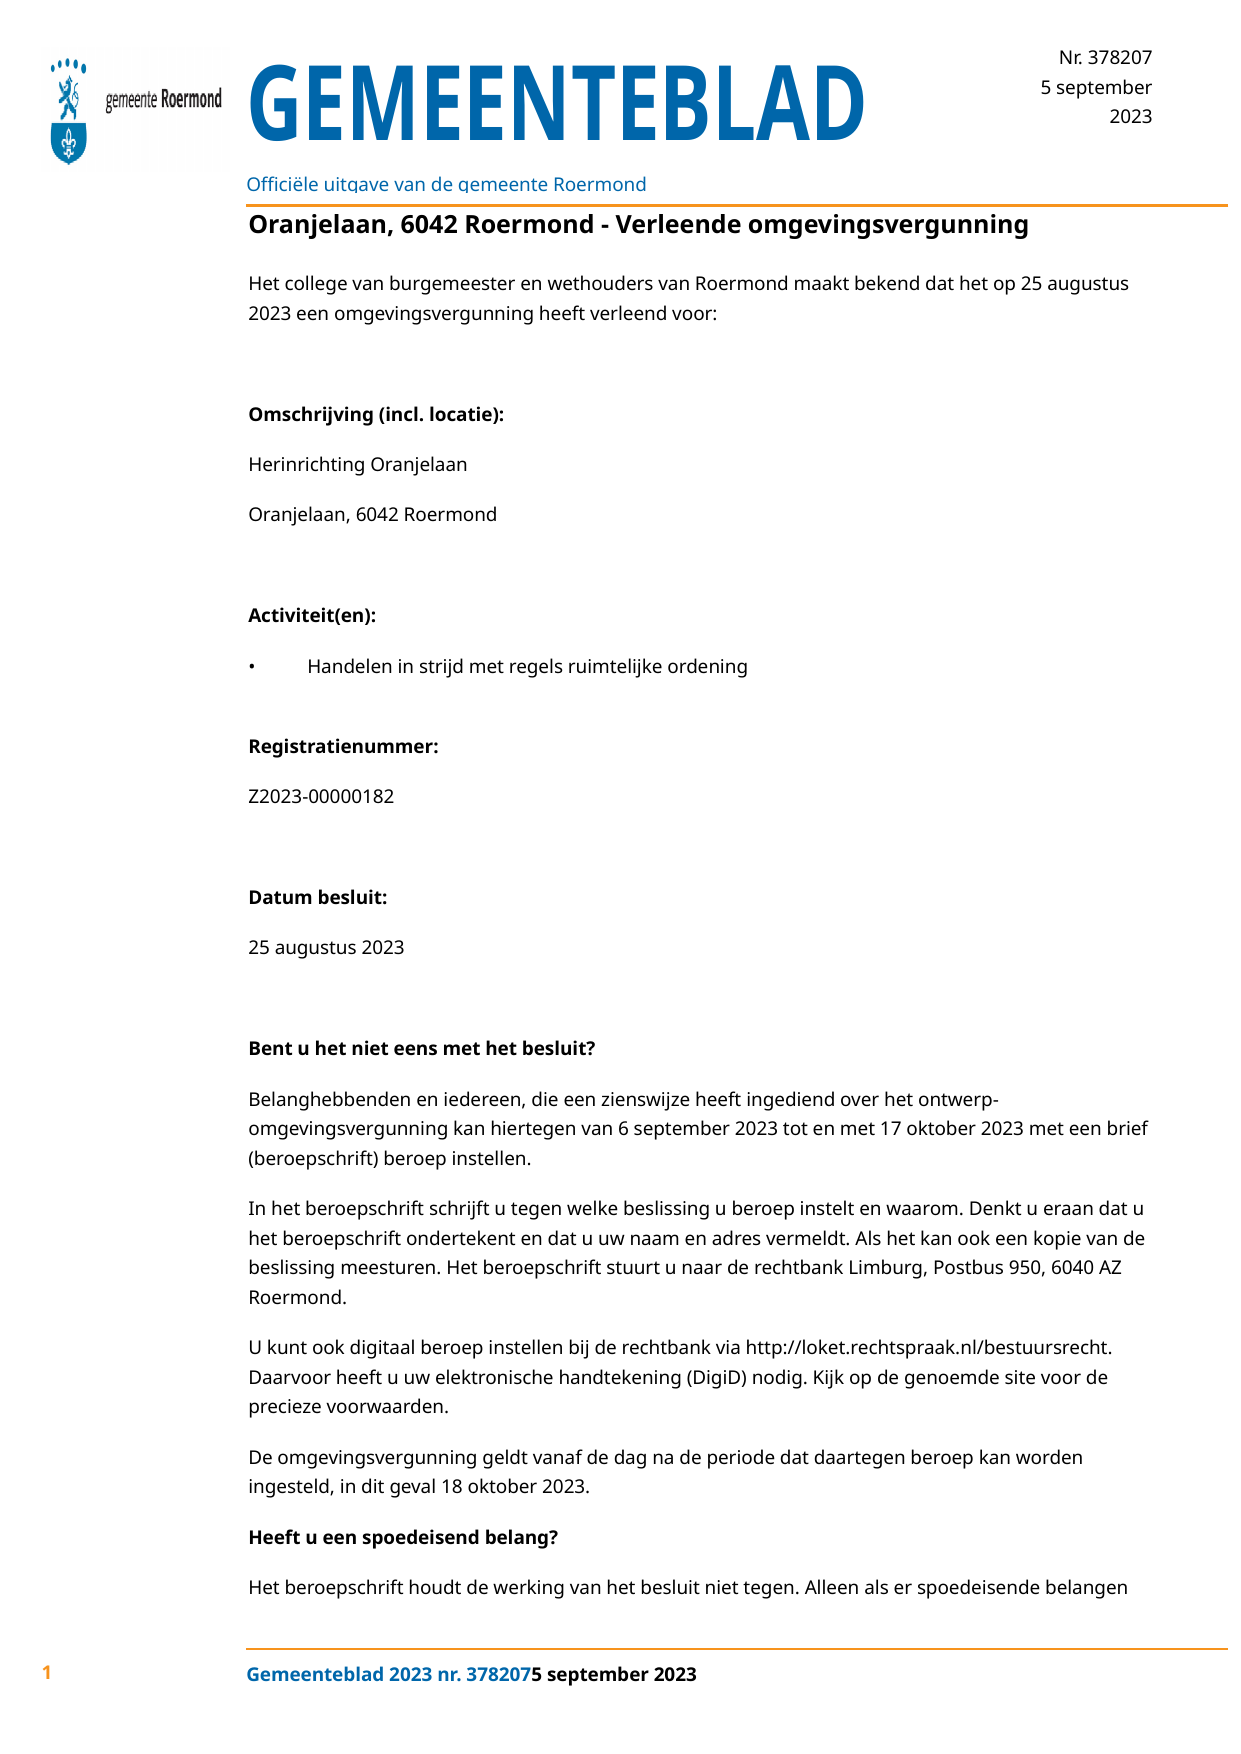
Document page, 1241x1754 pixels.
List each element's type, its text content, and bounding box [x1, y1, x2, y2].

picture [41, 47, 231, 172]
text Oranjelaan, 6042 Roermond [248, 502, 1152, 527]
text 25 augustus 2023 [248, 934, 1152, 960]
text Datum besluit: [248, 884, 1152, 910]
text Belanghebbenden en iedereen, die een zienswijze heeft ingediend over het ontwerp-omgevingsvergunning kan hiertegen van 6 september 2023 tot en met 17 oktober 2023 met een brief (beroepschrift) beroep instellen. [248, 1086, 1152, 1171]
text Omschrijving (incl. locatie): [248, 401, 1152, 426]
text Activiteit(en): [248, 602, 1152, 628]
text U kunt ook digitaal beroep instellen bij de rechtbank via http://loket.rechtspraak.nl/bestuursrecht. Daarvoor heeft u uw elektronische handtekening (DigiD) nodig. Kijk op de genoemde site voor de precieze voorwaarden. [248, 1334, 1152, 1419]
text Het beroepschrift houdt de werking van het besluit niet tegen. Alleen als er spoedeisende belangen [248, 1574, 1152, 1600]
text Het college van burgemeester en wethouders van Roermond maakt bekend dat het op 25 augustus 2023 een omgevingsvergunning heeft verleend voor: [248, 270, 1152, 326]
list Handelen in strijd met regels ruimtelijke ordening [248, 653, 1152, 678]
text Bent u het niet eens met het besluit? [248, 1035, 1152, 1061]
text In het beroepschrift schrijft u tegen welke beslissing u beroep instelt en waarom. Denkt u eraan dat u het beroepschrift ondertekent en dat u uw naam en adres vermeldt. Als het kan ook een kopie van de beslissing meesturen. Het beroepschrift stuurt u naar de rechtbank Limburg, Postbus 950, 6040 AZ Roermond. [248, 1195, 1152, 1310]
text Z2023-00000182 [248, 783, 1152, 809]
text Oranjelaan, 6042 Roermond - Verleende omgevingsvergunning [248, 207, 1152, 241]
text Registratienummer: [248, 733, 1152, 758]
text Heeft u een spoedeisend belang? [248, 1524, 1152, 1550]
text Herinrichting Oranjelaan [248, 451, 1152, 477]
text De omgevingsvergunning geldt vanaf de dag na de periode dat daartegen beroep kan worden ingesteld, in dit geval 18 oktober 2023. [248, 1444, 1152, 1499]
